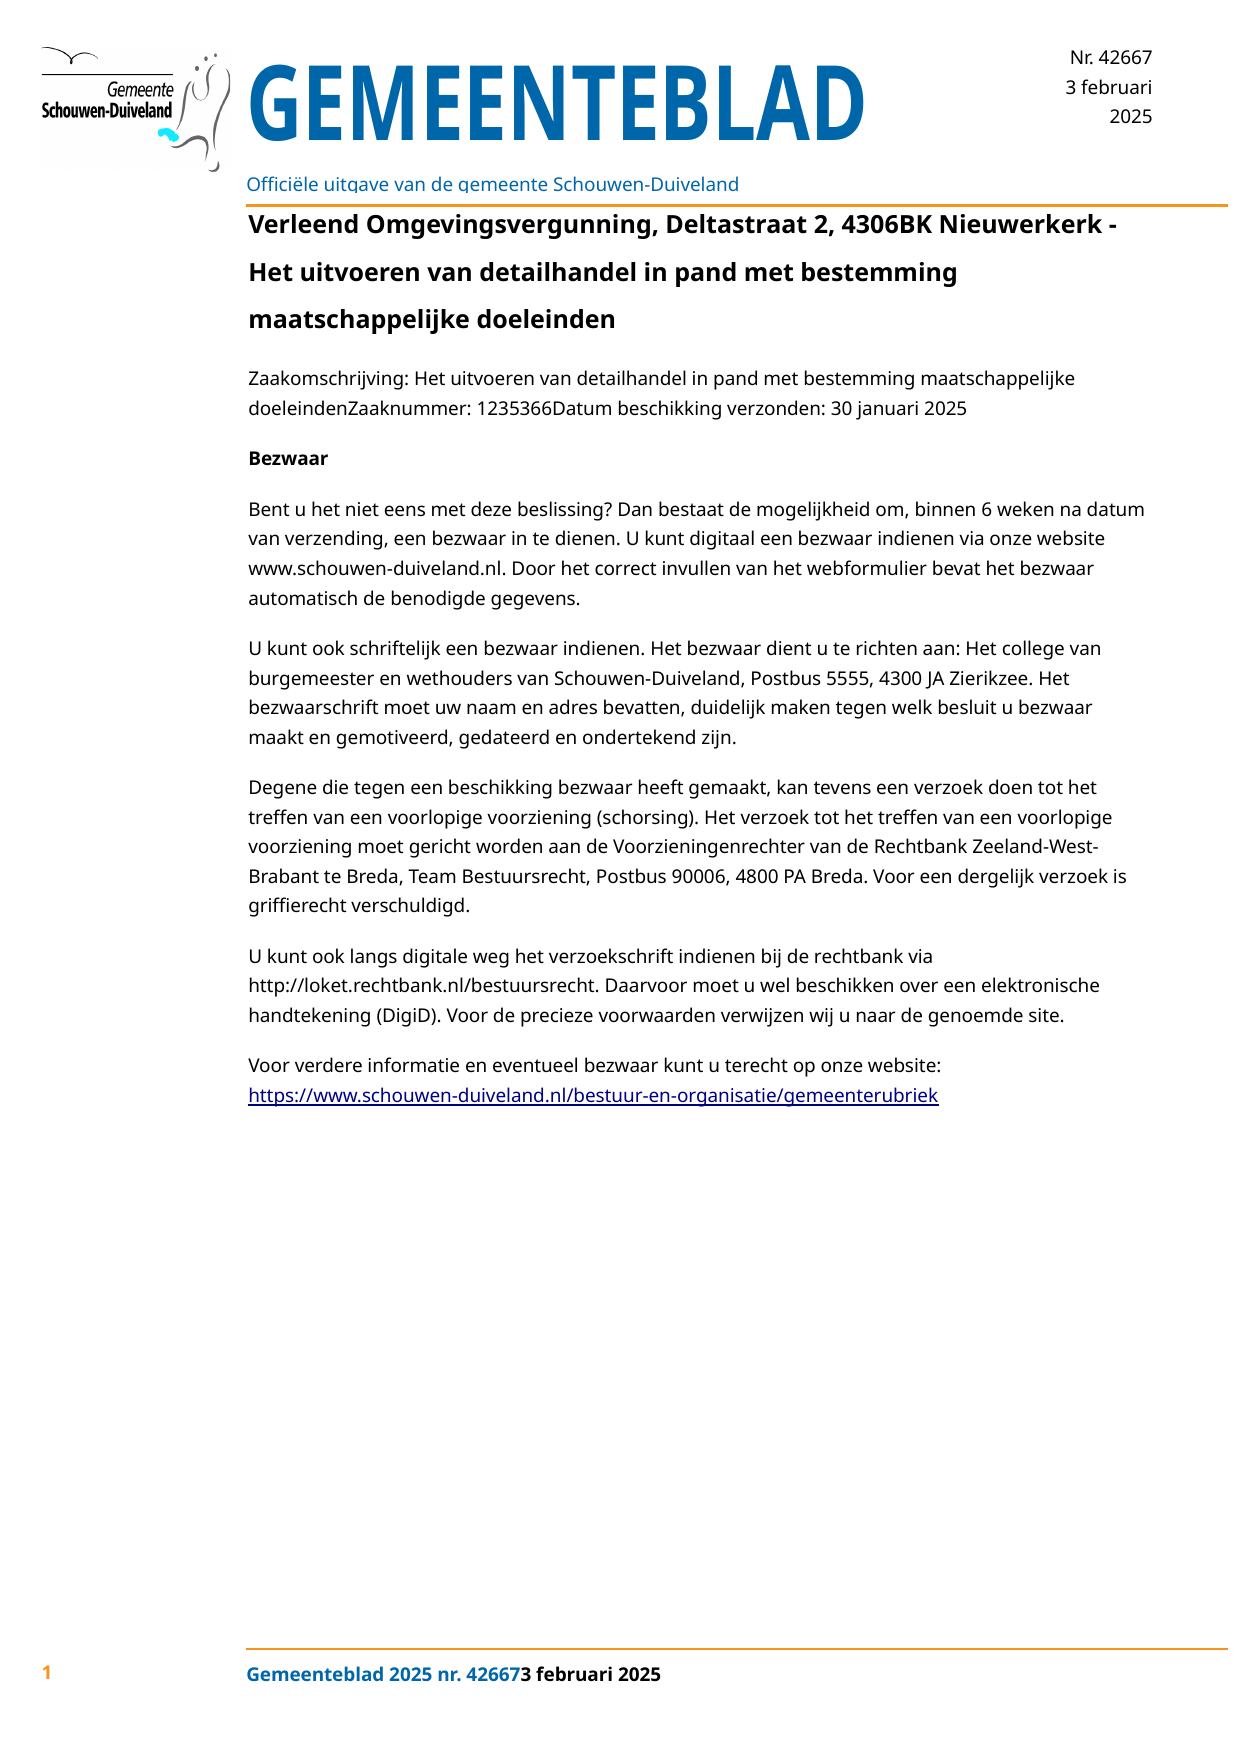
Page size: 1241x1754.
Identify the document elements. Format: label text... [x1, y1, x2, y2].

text U kunt ook langs digitale weg het verzoekschrift indienen bij de rechtbank via http://loket.rechtbank.nl/bestuursrecht. Daarvoor moet u wel beschikken over een elektronische handtekening (DigiD). Voor de precieze voorwaarden verwijzen wij u naar de genoemde site. [248, 943, 1152, 1028]
text Verleend Omgevingsvergunning, Deltastraat 2, 4306BK Nieuwerkerk - Het uitvoeren van detailhandel in pand met bestemming maatschappelijke doeleinden [248, 207, 1152, 336]
text Bent u het niet eens met deze beslissing? Dan bestaat de mogelijkheid om, binnen 6 weken na datum van verzending, een bezwaar in te dienen. U kunt digitaal een bezwaar indienen via onze website www.schouwen-duiveland.nl. Door het correct invullen van het webformulier bevat het bezwaar automatisch de benodigde gegevens. [248, 496, 1152, 610]
text Bezwaar [248, 446, 1152, 471]
text Voor verdere informatie en eventueel bezwaar kunt u terecht op onze website: https://www.schouwen-duiveland.nl/bestuur-en-organisatie/gemeenterubriek [248, 1053, 1152, 1108]
text Zaakomschrijving: Het uitvoeren van detailhandel in pand met bestemming maatschappelijke doeleindenZaaknummer: 1235366Datum beschikking verzonden: 30 januari 2025 [248, 366, 1152, 421]
text Degene die tegen een beschikking bezwaar heeft gemaakt, kan tevens een verzoek doen tot het treffen van een voorlopige voorziening (schorsing). Het verzoek tot het treffen van een voorlopige voorziening moet gericht worden aan de Voorzieningenrechter van de Rechtbank Zeeland-West-Brabant te Breda, Team Bestuursrecht, Postbus 90006, 4800 PA Breda. Voor een dergelijk verzoek is griffierecht verschuldigd. [248, 774, 1152, 918]
picture [41, 47, 231, 172]
text U kunt ook schriftelijk een bezwaar indienen. Het bezwaar dient u te richten aan: Het college van burgemeester en wethouders van Schouwen-Duiveland, Postbus 5555, 4300 JA Zierikzee. Het bezwaarschrift moet uw naam en adres bevatten, duidelijk maken tegen welk besluit u bezwaar maakt en gemotiveerd, gedateerd en ondertekend zijn. [248, 635, 1152, 749]
